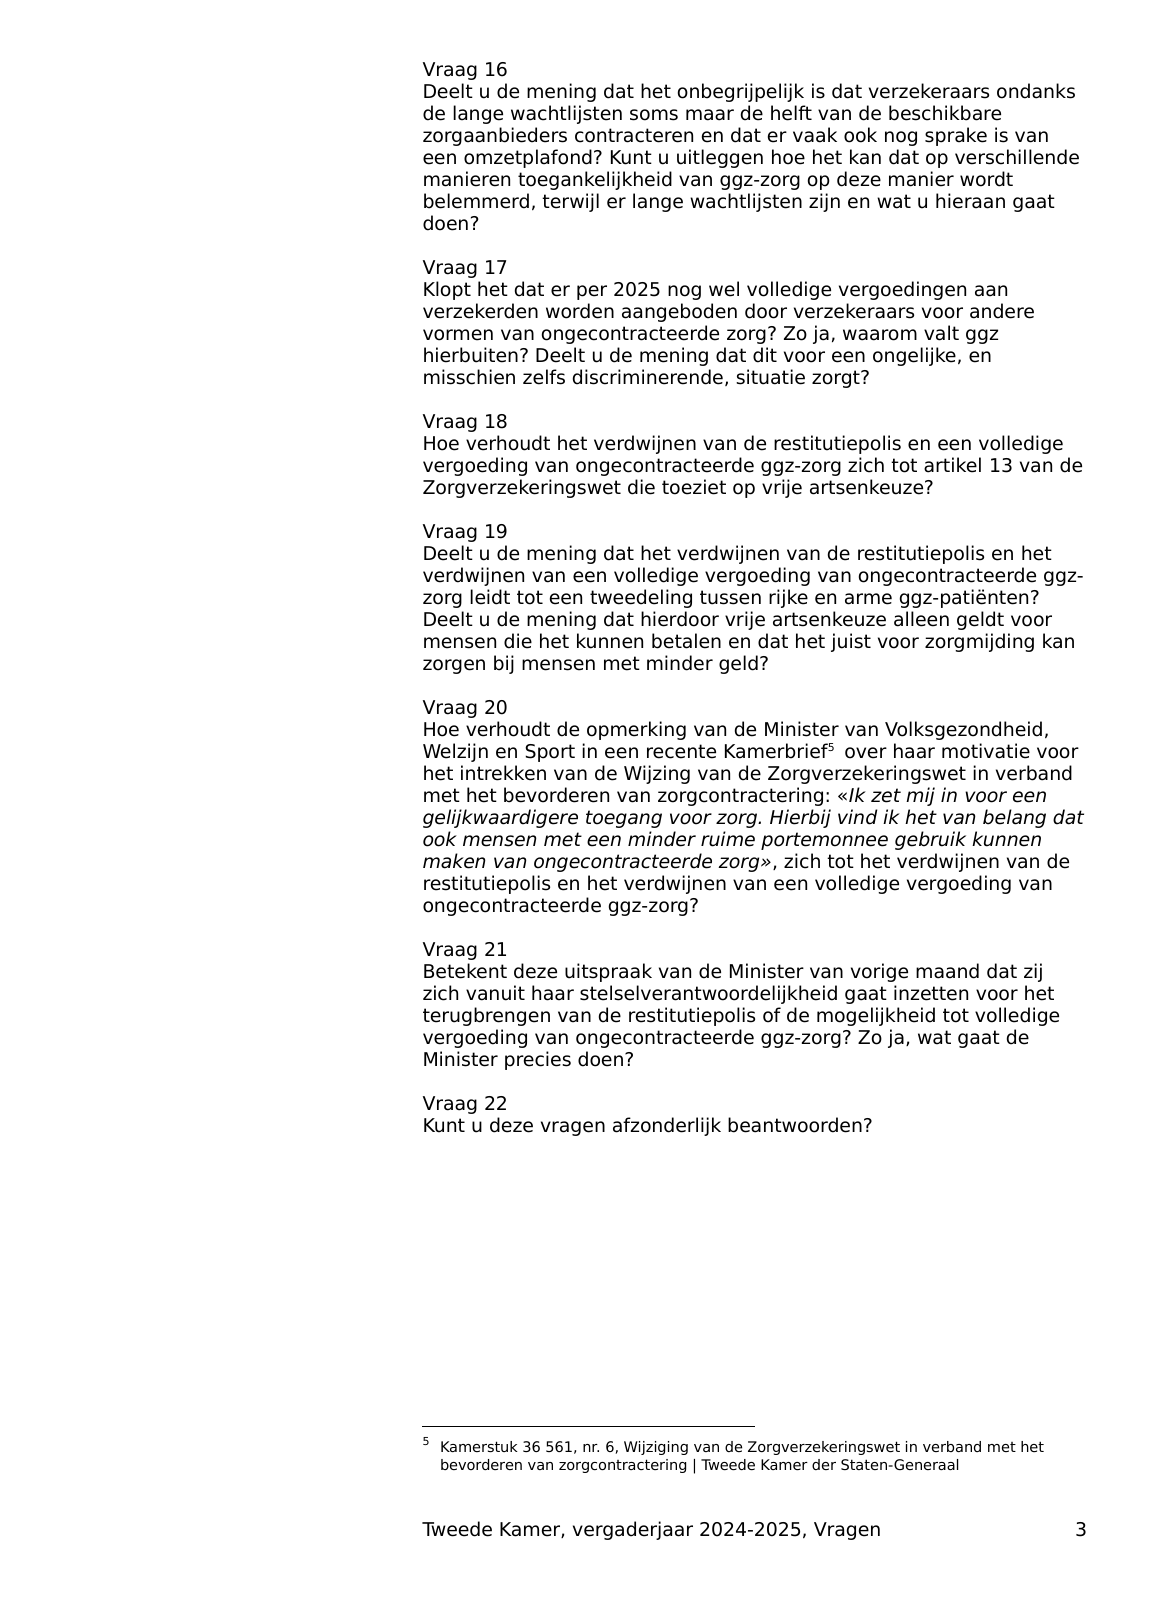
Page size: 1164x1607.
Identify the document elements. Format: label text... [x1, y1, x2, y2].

text Hoe verhoudt de opmerking van de Minister van Volksgezondheid, Welzijn en Sport in een recente Kamerbrief over haar motivatie voor het intrekken van de Wijzing van de Zorgverzekeringswet in verband met het bevorderen van zorgcontractering: «Ik zet mij in voor een gelijkwaardigere toegang voor zorg. Hierbij vind ik het van belang dat ook mensen met een minder ruime portemonnee gebruik kunnen maken van ongecontracteerde zorg», zich tot het verdwijnen van de restitutiepolis en het verdwijnen van een volledige vergoeding van ongecontracteerde ggz-zorg? [422, 719, 1087, 917]
text Vraag 17 [422, 257, 1087, 279]
text Kunt u deze vragen afzonderlijk beantwoorden? [422, 1115, 1087, 1137]
text Vraag 22 [422, 1093, 1087, 1115]
text Vraag 21 [422, 939, 1087, 961]
text Klopt het dat er per 2025 nog wel volledige vergoedingen aan verzekerden worden aangeboden door verzekeraars voor andere vormen van ongecontracteerde zorg? Zo ja, waarom valt ggz hierbuiten? Deelt u de mening dat dit voor een ongelijke, en misschien zelfs discriminerende, situatie zorgt? [422, 279, 1087, 389]
text Vraag 16 [422, 59, 1087, 81]
text Vraag 20 [422, 697, 1087, 719]
text Kamerstuk 36 561, nr. 6, Wijziging van de Zorgverzekeringswet in verband met het bevorderen van zorgcontractering | Tweede Kamer der Staten-Generaal [422, 1435, 1087, 1474]
text Hoe verhoudt het verdwijnen van de restitutiepolis en een volledige vergoeding van ongecontracteerde ggz-zorg zich tot artikel 13 van de Zorgverzekeringswet die toeziet op vrije artsenkeuze? [422, 433, 1087, 499]
text Deelt u de mening dat het verdwijnen van de restitutiepolis en het verdwijnen van een volledige vergoeding van ongecontracteerde ggz-zorg leidt tot een tweedeling tussen rijke en arme ggz-patiënten? Deelt u de mening dat hierdoor vrije artsenkeuze alleen geldt voor mensen die het kunnen betalen en dat het juist voor zorgmijding kan zorgen bij mensen met minder geld? [422, 543, 1087, 675]
text Betekent deze uitspraak van de Minister van vorige maand dat zij zich vanuit haar stelselverantwoordelijkheid gaat inzetten voor het terugbrengen van de restitutiepolis of de mogelijkheid tot volledige vergoeding van ongecontracteerde ggz-zorg? Zo ja, wat gaat de Minister precies doen? [422, 961, 1087, 1071]
text Deelt u de mening dat het onbegrijpelijk is dat verzekeraars ondanks de lange wachtlijsten soms maar de helft van de beschikbare zorgaanbieders contracteren en dat er vaak ook nog sprake is van een omzetplafond? Kunt u uitleggen hoe het kan dat op verschillende manieren toegankelijkheid van ggz-zorg op deze manier wordt belemmerd, terwijl er lange wachtlijsten zijn en wat u hieraan gaat doen? [422, 81, 1087, 235]
text Vraag 19 [422, 521, 1087, 543]
text Vraag 18 [422, 411, 1087, 433]
